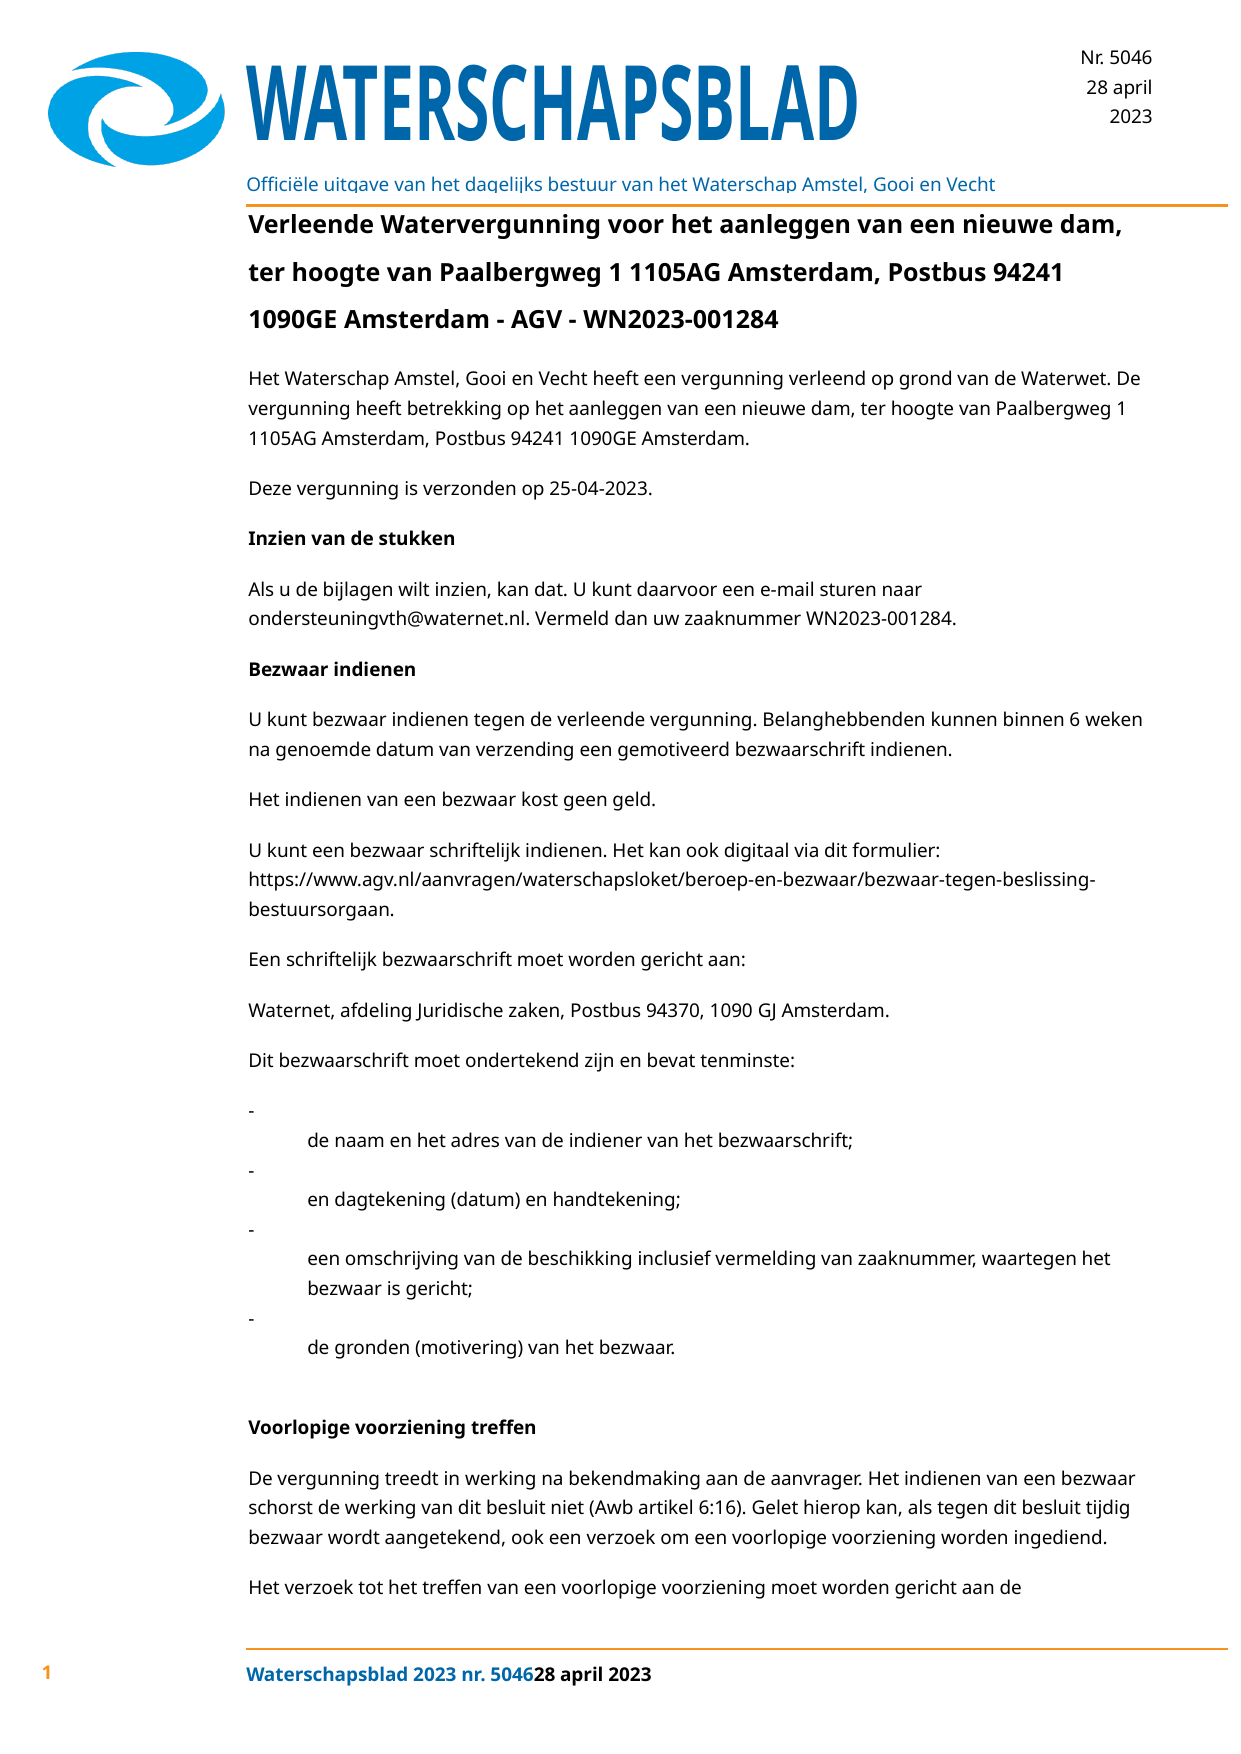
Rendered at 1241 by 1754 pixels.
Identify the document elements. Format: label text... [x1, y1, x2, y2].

list een omschrijving van de beschikking inclusief vermelding van zaaknummer, waartegen het bezwaar is gericht; [248, 1246, 1152, 1301]
text Een schriftelijk bezwaarschrift moet worden gericht aan: [248, 946, 1152, 972]
text Verleende Watervergunning voor het aanleggen van een nieuwe dam, ter hoogte van Paalbergweg 1 1105AG Amsterdam, Postbus 94241 1090GE Amsterdam - AGV - WN2023-001284 [248, 207, 1152, 336]
text Inzien van de stukken [248, 526, 1152, 551]
text Als u de bijlagen wilt inzien, kan dat. U kunt daarvoor een e-mail sturen naar ondersteuningvth@waternet.nl. Vermeld dan uw zaaknummer WN2023-001284. [248, 576, 1152, 631]
text Dit bezwaarschrift moet ondertekend zijn en bevat tenminste: [248, 1047, 1152, 1073]
picture [41, 47, 231, 172]
text Het indienen van een bezwaar kost geen geld. [248, 786, 1152, 812]
text U kunt bezwaar indienen tegen de verleende vergunning. Belanghebbenden kunnen binnen 6 weken na genoemde datum van verzending een gemotiveerd bezwaarschrift indienen. [248, 706, 1152, 762]
list en dagtekening (datum) en handtekening; [248, 1186, 1152, 1212]
text Bezwaar indienen [248, 656, 1152, 682]
text Deze vergunning is verzonden op 25-04-2023. [248, 475, 1152, 501]
text Het Waterschap Amstel, Gooi en Vecht heeft een vergunning verleend op grond van de Waterwet. De vergunning heeft betrekking op het aanleggen van een nieuwe dam, ter hoogte van Paalbergweg 1 1105AG Amsterdam, Postbus 94241 1090GE Amsterdam. [248, 366, 1152, 450]
text Het verzoek tot het treffen van een voorlopige voorziening moet worden gericht aan de [248, 1574, 1152, 1600]
text Voorlopige voorziening treffen [248, 1414, 1152, 1440]
text U kunt een bezwaar schriftelijk indienen. Het kan ook digitaal via dit formulier: https://www.agv.nl/aanvragen/waterschapsloket/beroep-en-bezwaar/bezwaar-tegen-beslissing-bestuursorgaan. [248, 837, 1152, 922]
list de naam en het adres van de indiener van het bezwaarschrift; [248, 1127, 1152, 1153]
text De vergunning treedt in werking na bekendmaking aan de aanvrager. Het indienen van een bezwaar schorst de werking van dit besluit niet (Awb artikel 6:16). Gelet hierop kan, als tegen dit besluit tijdig bezwaar wordt aangetekend, ook een verzoek om een voorlopige voorziening worden ingediend. [248, 1465, 1152, 1549]
list de gronden (motivering) van het bezwaar. [248, 1334, 1152, 1360]
text Waternet, afdeling Juridische zaken, Postbus 94370, 1090 GJ Amsterdam. [248, 997, 1152, 1022]
